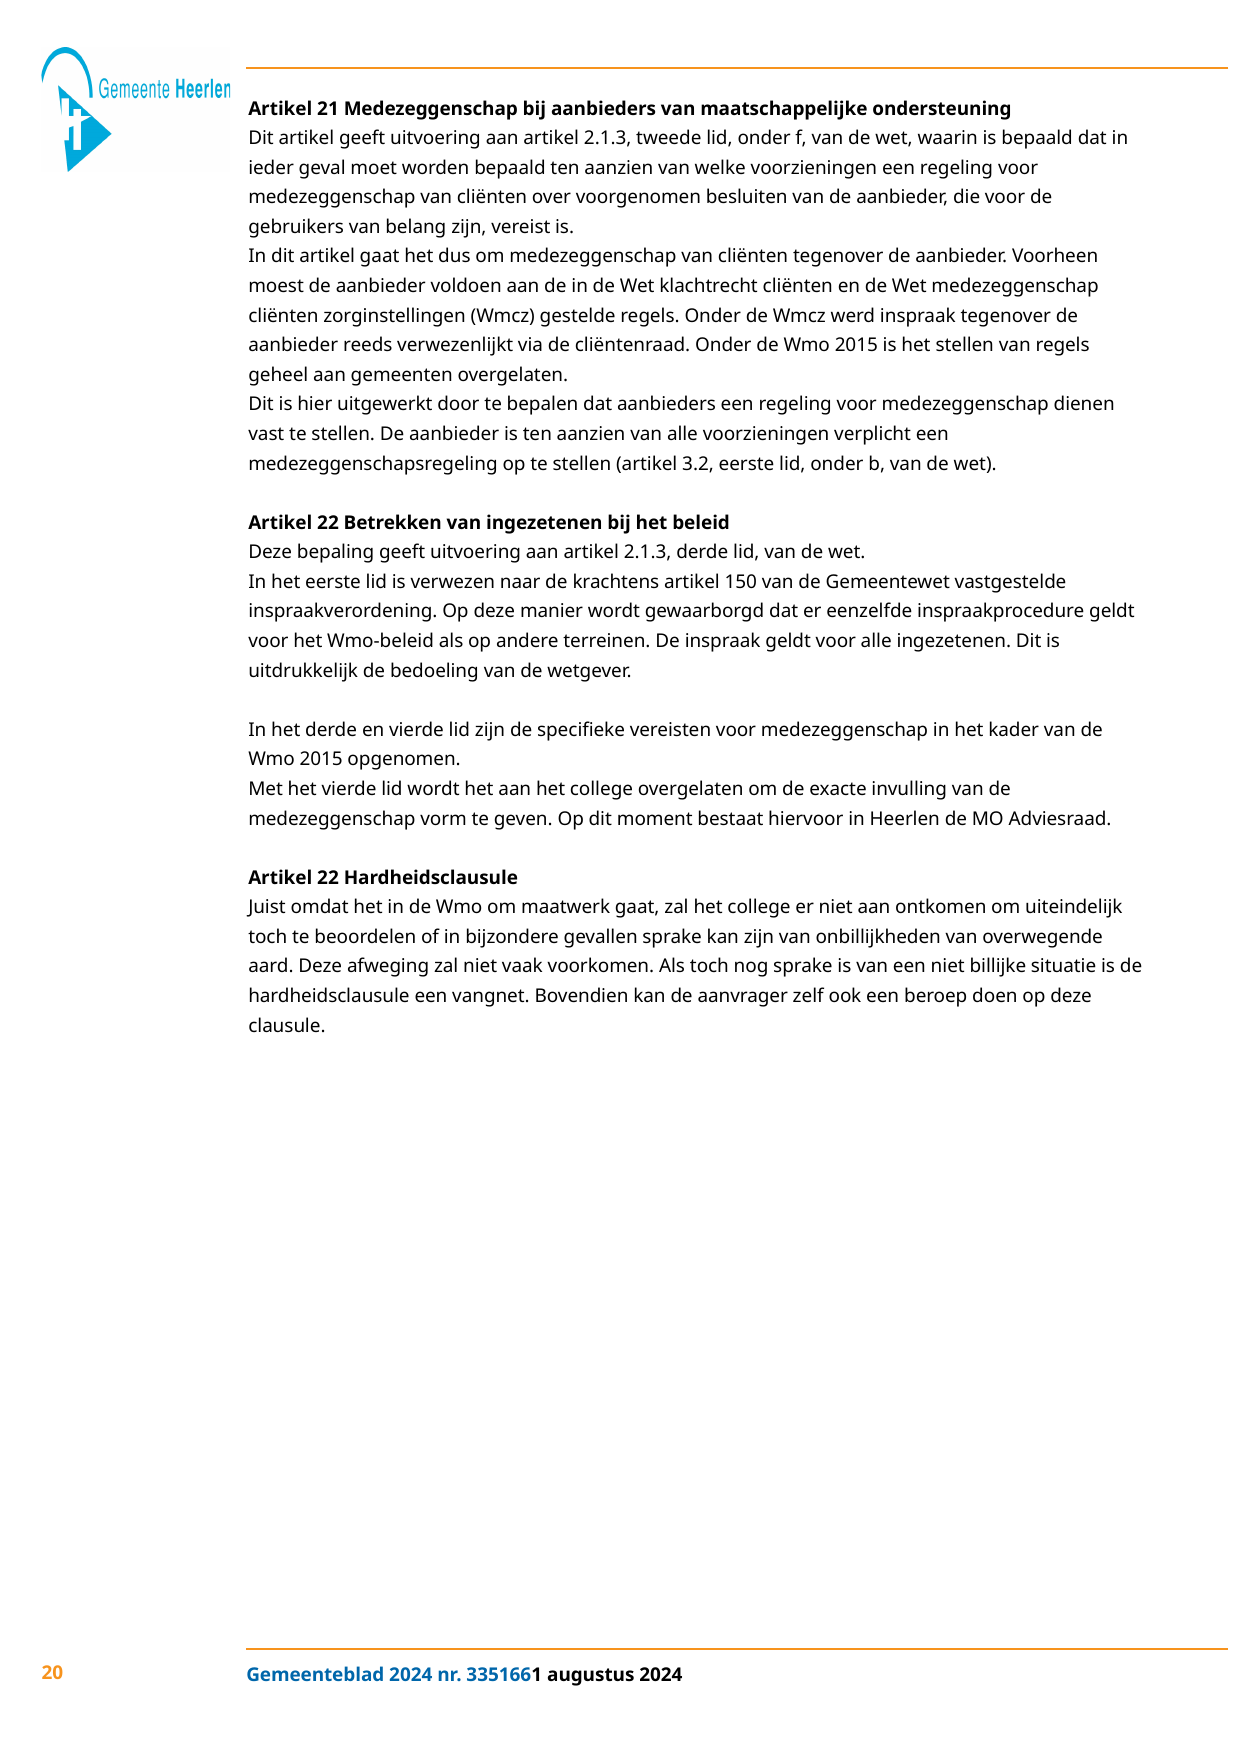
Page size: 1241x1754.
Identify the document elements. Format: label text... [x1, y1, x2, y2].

text Artikel 22 Betrekken van ingezetenen bij het beleid [248, 509, 1152, 535]
picture [41, 47, 59, 70]
text Deze bepaling geeft uitvoering aan artikel 2.1.3, derde lid, van de wet. [248, 538, 1152, 564]
picture [41, 47, 231, 172]
text In het eerste lid is verwezen naar de krachtens artikel 150 van de Gemeentewet vastgestelde inspraakverordening. Op deze manier wordt gewaarborgd dat er eenzelfde inspraakprocedure geldt voor het Wmo-beleid als op andere terreinen. De inspraak geldt voor alle ingezetenen. Dit is uitdrukkelijk de bedoeling van de wetgever. [248, 568, 1152, 683]
text Artikel 22 Hardheidsclausule [248, 864, 1152, 890]
text Dit is hier uitgewerkt door te bepalen dat aanbieders een regeling voor medezeggenschap dienen vast te stellen. De aanbieder is ten aanzien van alle voorzieningen verplicht een medezeggenschapsregeling op te stellen (artikel 3.2, eerste lid, onder b, van de wet). [248, 391, 1152, 476]
text Dit artikel geeft uitvoering aan artikel 2.1.3, tweede lid, onder f, van de wet, waarin is bepaald dat in ieder geval moet worden bepaald ten aanzien van welke voorzieningen een regeling voor medezeggenschap van cliënten over voorgenomen besluiten van de aanbieder, die voor de gebruikers van belang zijn, vereist is. [248, 124, 1152, 239]
text In dit artikel gaat het dus om medezeggenschap van cliënten tegenover de aanbieder. Voorheen moest de aanbieder voldoen aan de in de Wet klachtrecht cliënten en de Wet medezeggenschap cliënten zorginstellingen (Wmcz) gestelde regels. Onder de Wmcz werd inspraak tegenover de aanbieder reeds verwezenlijkt via de cliëntenraad. Onder de Wmo 2015 is het stellen van regels geheel aan gemeenten overgelaten. [248, 243, 1152, 387]
text Met het vierde lid wordt het aan het college overgelaten om de exacte invulling van de medezeggenschap vorm te geven. Op dit moment bestaat hiervoor in Heerlen de MO Adviesraad. [248, 775, 1152, 831]
text In het derde en vierde lid zijn de specifieke vereisten voor medezeggenschap in het kader van de Wmo 2015 opgenomen. [248, 716, 1152, 771]
text Artikel 21 Medezeggenschap bij aanbieders van maatschappelijke ondersteuning [248, 95, 1152, 121]
text Juist omdat het in de Wmo om maatwerk gaat, zal het college er niet aan ontkomen om uiteindelijk toch te beoordelen of in bijzondere gevallen sprake kan zijn van onbillijkheden van overwegende aard. Deze afweging zal niet vaak voorkomen. Als toch nog sprake is van een niet billijke situatie is de hardheidsclausule een vangnet. Bovendien kan de aanvrager zelf ook een beroep doen op deze clausule. [248, 893, 1152, 1038]
